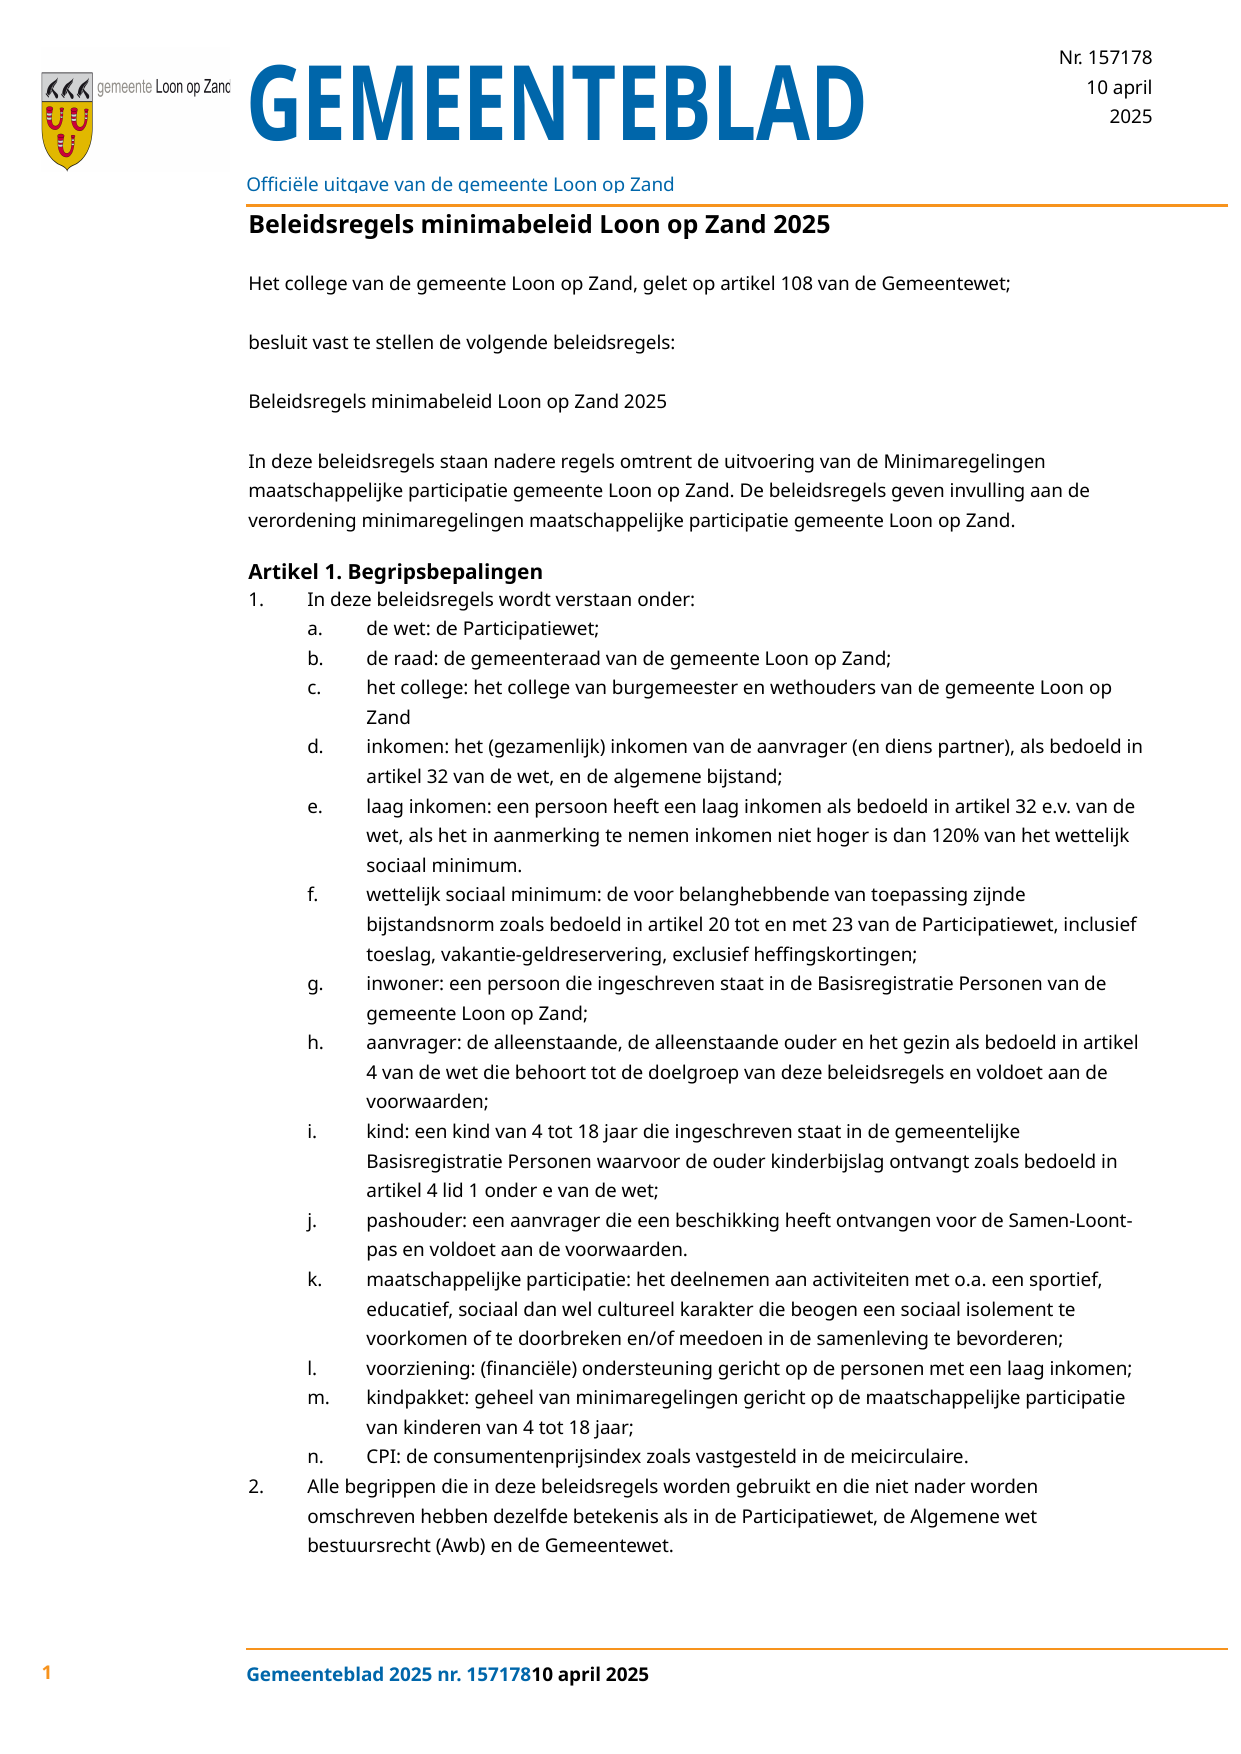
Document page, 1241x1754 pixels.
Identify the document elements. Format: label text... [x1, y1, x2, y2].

text Beleidsregels minimabeleid Loon op Zand 2025 [248, 207, 1152, 241]
list pashouder: een aanvrager die een beschikking heeft ontvangen voor de Samen-Loont-pas en voldoet aan de voorwaarden. [307, 1207, 1152, 1262]
list laag inkomen: een persoon heeft een laag inkomen als bedoeld in artikel 32 e.v. van de wet, als het in aanmerking te nemen inkomen niet hoger is dan 120% van het wettelijk sociaal minimum. [307, 793, 1152, 878]
text Het college van de gemeente Loon op Zand, gelet op artikel 108 van de Gemeentewet; [248, 270, 1152, 296]
list Alle begrippen die in deze beleidsregels worden gebruikt en die niet nader worden omschreven hebben dezelfde betekenis als in de Participatiewet, de Algemene wet bestuursrecht (Awb) en de Gemeentewet. [248, 1473, 1152, 1558]
list aanvrager: de alleenstaande, de alleenstaande ouder en het gezin als bedoeld in artikel 4 van de wet die behoort tot de doelgroep van deze beleidsregels en voldoet aan de voorwaarden; [307, 1029, 1152, 1114]
text Artikel 1. Begripsbepalingen [248, 557, 1152, 586]
list inkomen: het (gezamenlijk) inkomen van de aanvrager (en diens partner), als bedoeld in artikel 32 van de wet, en de algemene bijstand; [307, 734, 1152, 789]
list wettelijk sociaal minimum: de voor belanghebbende van toepassing zijnde bijstandsnorm zoals bedoeld in artikel 20 tot en met 23 van de Participatiewet, inclusief toeslag, vakantie-geldreservering, exclusief heffingskortingen; [307, 882, 1152, 967]
list inwoner: een persoon die ingeschreven staat in de Basisregistratie Personen van de gemeente Loon op Zand; [307, 970, 1152, 1026]
list CPI: de consumentenprijsindex zoals vastgesteld in de meicirculaire. [307, 1444, 1152, 1469]
list de wet: de Participatiewet; [307, 615, 1152, 641]
list maatschappelijke participatie: het deelnemen aan activiteiten met o.a. een sportief, educatief, sociaal dan wel cultureel karakter die beogen een sociaal isolement te voorkomen of te doorbreken en/of meedoen in de samenleving te bevorderen; [307, 1266, 1152, 1351]
list voorziening: (financiële) ondersteuning gericht op de personen met een laag inkomen; [307, 1355, 1152, 1381]
list In deze beleidsregels wordt verstaan onder: [248, 586, 1152, 612]
list kind: een kind van 4 tot 18 jaar die ingeschreven staat in de gemeentelijke Basisregistratie Personen waarvoor de ouder kinderbijslag ontvangt zoals bedoeld in artikel 4 lid 1 onder e van de wet; [307, 1118, 1152, 1203]
list kindpakket: geheel van minimaregelingen gericht op de maatschappelijke participatie van kinderen van 4 tot 18 jaar; [307, 1384, 1152, 1440]
text Beleidsregels minimabeleid Loon op Zand 2025 [248, 389, 1152, 414]
picture [41, 47, 231, 172]
list de raad: de gemeenteraad van de gemeente Loon op Zand; [307, 645, 1152, 671]
text In deze beleidsregels staan nadere regels omtrent de uitvoering van de Minimaregelingen maatschappelijke participatie gemeente Loon op Zand. De beleidsregels geven invulling aan de verordening minimaregelingen maatschappelijke participatie gemeente Loon op Zand. [248, 448, 1152, 533]
list het college: het college van burgemeester en wethouders van de gemeente Loon op Zand [307, 674, 1152, 730]
text besluit vast te stellen de volgende beleidsregels: [248, 329, 1152, 355]
